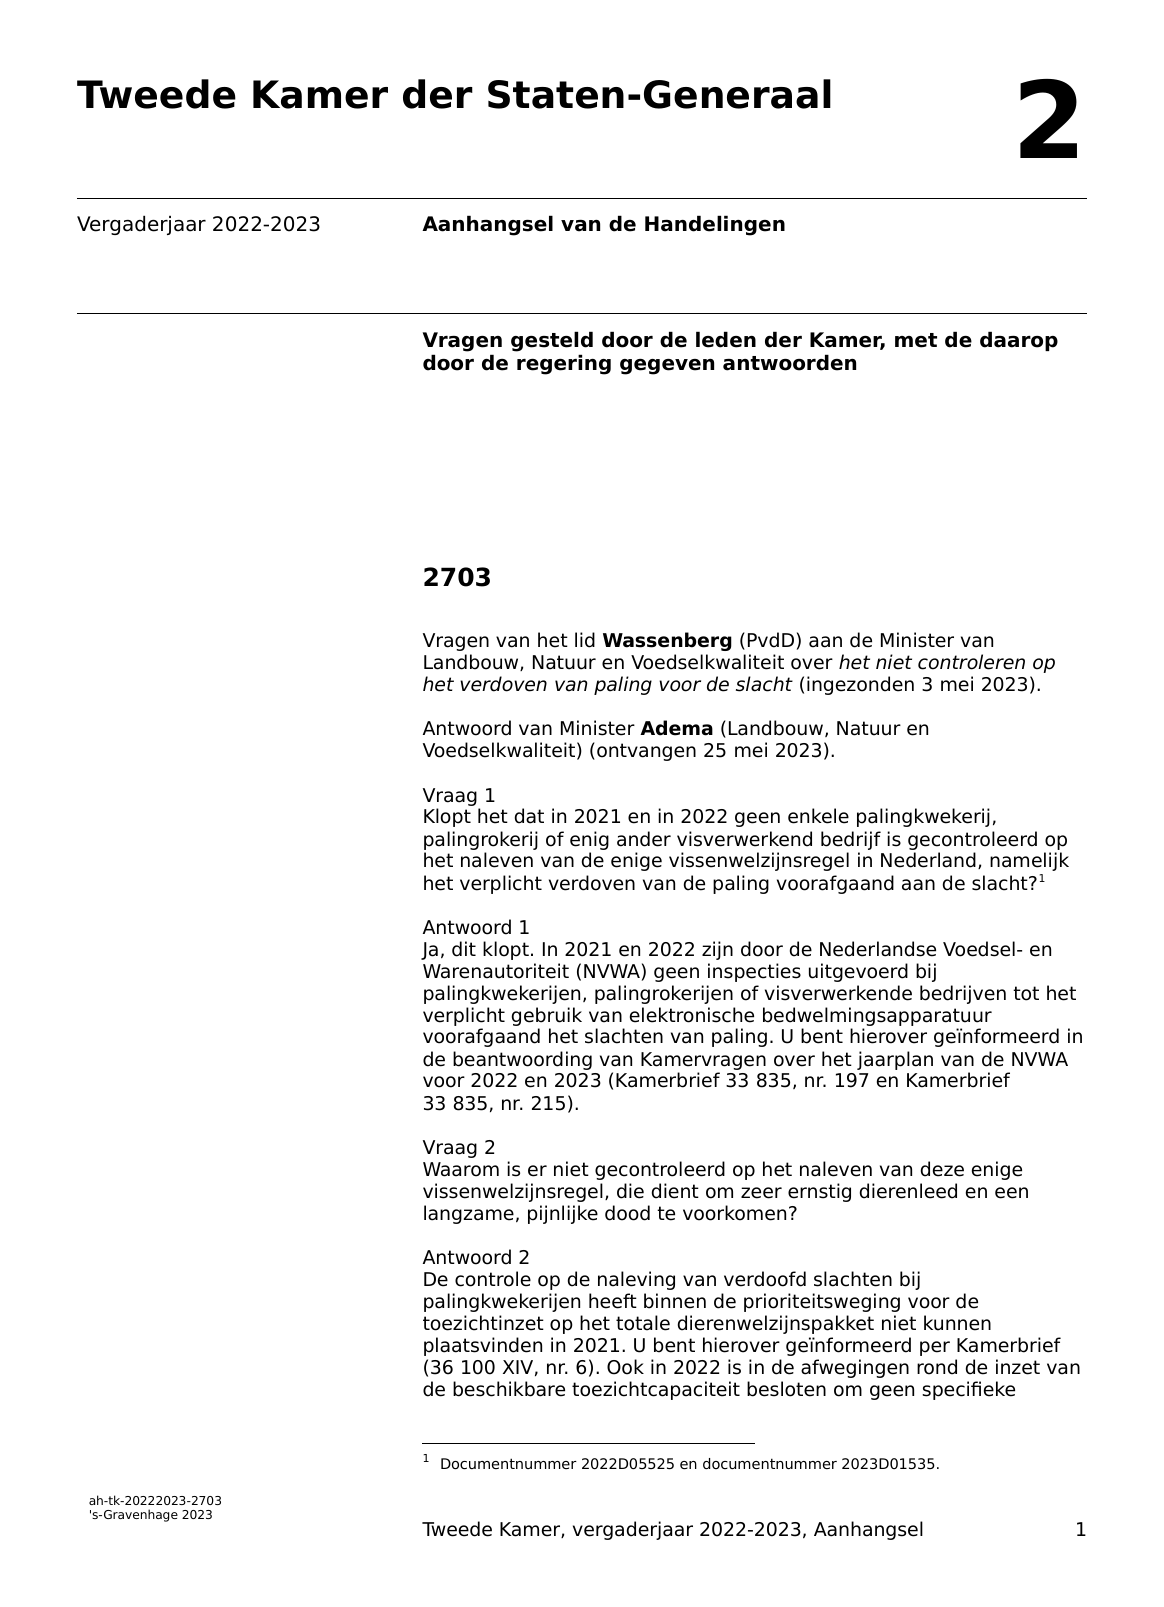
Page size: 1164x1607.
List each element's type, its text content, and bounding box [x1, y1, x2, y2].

text Antwoord 2 [422, 1247, 1087, 1269]
table_cell Aanhangsel van de Handelingen [422, 199, 1087, 313]
text Vraag 2 [422, 1137, 1087, 1158]
text ah-tk-20222023-2703 [88, 1494, 323, 1508]
table_header 2 [886, 59, 1087, 198]
text Vraag 1 [422, 784, 1087, 806]
text Klopt het dat in 2021 en in 2022 geen enkele palingkwekerij, palingrokerij of enig ander visverwerkend bedrijf is gecontroleerd op het naleven van de enige vissenwelzijnsregel in Nederland, namelijk het verplicht verdoven van de paling voorafgaand aan de slacht? [422, 806, 1087, 894]
text Antwoord van Minister Adema (Landbouw, Natuur en Voedselkwaliteit) (ontvangen 25 mei 2023). [422, 718, 1087, 762]
table_cell [77, 314, 422, 375]
text Ja, dit klopt. In 2021 en 2022 zijn door de Nederlandse Voedsel- en Warenautoriteit (NVWA) geen inspecties uitgevoerd bij palingkwekerijen, palingrokerijen of visverwerkende bedrijven tot het verplicht gebruik van elektronische bedwelmingsapparatuur voorafgaand het slachten van paling. U bent hierover geïnformeerd in de beantwoording van Kamervragen over het jaarplan van de NVWA voor 2022 en 2023 (Kamerbrief 33 835, nr. 197 en Kamerbrief 33 835, nr. 215). [422, 938, 1087, 1114]
text Documentnummer 2022D05525 en documentnummer 2023D01535. [422, 1452, 1087, 1474]
table_header Tweede Kamer der Staten-Generaal [77, 59, 886, 198]
text Waarom is er niet gecontroleerd op het naleven van deze enige vissenwelzijnsregel, die dient om zeer ernstig dierenleed en een langzame, pijnlijke dood te voorkomen? [422, 1158, 1087, 1224]
text 's-Gravenhage 2023 [88, 1508, 323, 1522]
text Antwoord 1 [422, 917, 1087, 938]
text Vragen van het lid Wassenberg (PvdD) aan de Minister van Landbouw, Natuur en Voedselkwaliteit over het niet controleren op het verdoven van paling voor de slacht (ingezonden 3 mei 2023). [422, 630, 1087, 696]
table_cell Vragen gesteld door de leden der Kamer, met de daarop door de regering gegeven antwoorden [422, 314, 1087, 375]
text 2703 [422, 563, 1087, 592]
table_cell Vergaderjaar 2022-2023 [77, 199, 422, 313]
text De controle op de naleving van verdoofd slachten bij palingkwekerijen heeft binnen de prioriteitsweging voor de toezichtinzet op het totale dierenwelzijnspakket niet kunnen plaatsvinden in 2021. U bent hierover geïnformeerd per Kamerbrief (36 100 XIV, nr. 6). Ook in 2022 is in de afwegingen rond de inzet van de beschikbare toezichtcapaciteit besloten om geen specifieke [422, 1269, 1087, 1401]
